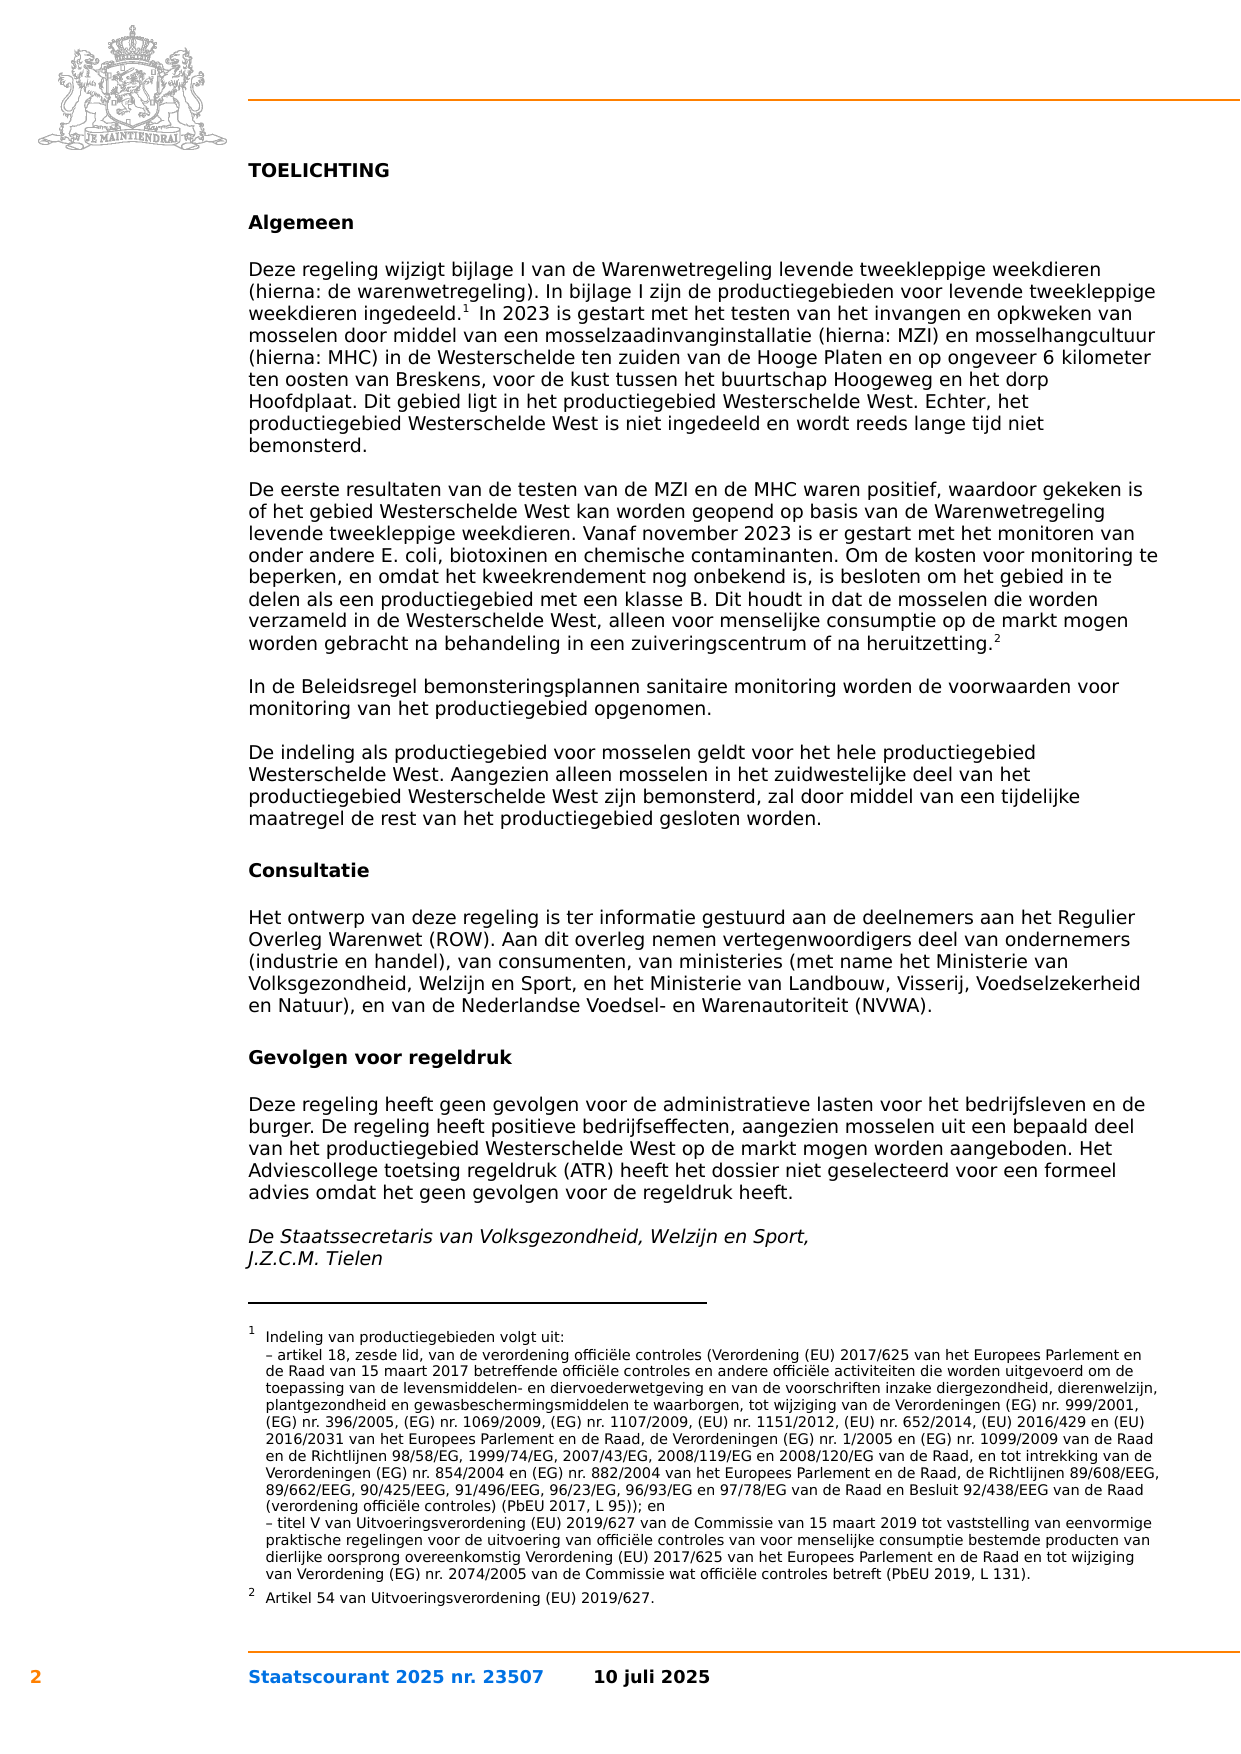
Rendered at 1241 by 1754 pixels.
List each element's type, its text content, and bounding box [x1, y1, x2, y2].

text De eerste resultaten van de testen van de MZI en de MHC waren positief, waardoor gekeken is of het gebied Westerschelde West kan worden geopend op basis van de Warenwetregeling levende tweekleppige weekdieren. Vanaf november 2023 is er gestart met het monitoren van onder andere E. coli, biotoxinen en chemische contaminanten. Om de kosten voor monitoring te beperken, en omdat het kweekrendement nog onbekend is, is besloten om het gebied in te delen als een productiegebied met een klasse B. Dit houdt in dat de mosselen die worden verzameld in de Westerschelde West, alleen voor menselijke consumptie op de markt mogen worden gebracht na behandeling in een zuiveringscentrum of na heruitzetting. [248, 478, 1163, 654]
subtitle Gevolgen voor regeldruk [248, 1047, 1163, 1069]
subtitle Algemeen [248, 212, 1163, 234]
text Indeling van productiegebieden volgt uit: [248, 1324, 1163, 1347]
subtitle Consultatie [248, 860, 1163, 882]
subtitle TOELICHTING [248, 160, 1163, 182]
text De indeling als productiegebied voor mosselen geldt voor het hele productiegebied Westerschelde West. Aangezien alleen mosselen in het zuidwestelijke deel van het productiegebied Westerschelde West zijn bemonsterd, zal door middel van een tijdelijke maatregel de rest van het productiegebied gesloten worden. [248, 742, 1163, 830]
text – artikel 18, zesde lid, van de verordening officiële controles (Verordening (EU) 2017/625 van het Europees Parlement en de Raad van 15 maart 2017 betreffende officiële controles en andere officiële activiteiten die worden uitgevoerd om de toepassing van de levensmiddelen- en diervoederwetgeving en van de voorschriften inzake diergezondheid, dierenwelzijn, plantgezondheid en gewasbeschermingsmiddelen te waarborgen, tot wijziging van de Verordeningen (EG) nr. 999/2001, (EG) nr. 396/2005, (EG) nr. 1069/2009, (EG) nr. 1107/2009, (EU) nr. 1151/2012, (EU) nr. 652/2014, (EU) 2016/429 en (EU) 2016/2031 van het Europees Parlement en de Raad, de Verordeningen (EG) nr. 1/2005 en (EG) nr. 1099/2009 van de Raad en de Richtlijnen 98/58/EG, 1999/74/EG, 2007/43/EG, 2008/119/EG en 2008/120/EG van de Raad, en tot intrekking van de Verordeningen (EG) nr. 854/2004 en (EG) nr. 882/2004 van het Europees Parlement en de Raad, de Richtlijnen 89/608/EEG, 89/662/EEG, 90/425/EEG, 91/496/EEG, 96/23/EG, 96/93/EG en 97/78/EG van de Raad en Besluit 92/438/EEG van de Raad (verordening officiële controles) (PbEU 2017, L 95)); en [265, 1347, 1163, 1515]
text Het ontwerp van deze regeling is ter informatie gestuurd aan de deelnemers aan het Regulier Overleg Warenwet (ROW). Aan dit overleg nemen vertegenwoordigers deel van ondernemers (industrie en handel), van consumenten, van ministeries (met name het Ministerie van Volksgezondheid, Welzijn en Sport, en het Ministerie van Landbouw, Visserij, Voedselzekerheid en Natuur), en van de Nederlandse Voedsel- en Warenautoriteit (NVWA). [248, 907, 1163, 1017]
text Deze regeling wijzigt bijlage I van de Warenwetregeling levende tweekleppige weekdieren (hierna: de warenwetregeling). In bijlage I zijn de productiegebieden voor levende tweekleppige weekdieren ingedeeld. In 2023 is gestart met het testen van het invangen en opkweken van mosselen door middel van een mosselzaadinvanginstallatie (hierna: MZI) en mosselhangcultuur (hierna: MHC) in de Westerschelde ten zuiden van de Hooge Platen en op ongeveer 6 kilometer ten oosten van Breskens, voor de kust tussen het buurtschap Hoogeweg en het dorp Hoofdplaat. Dit gebied ligt in het productiegebied Westerschelde West. Echter, het productiegebied Westerschelde West is niet ingedeeld en wordt reeds lange tijd niet bemonsterd. [248, 259, 1163, 457]
text In de Beleidsregel bemonsteringsplannen sanitaire monitoring worden de voorwaarden voor monitoring van het productiegebied opgenomen. [248, 676, 1163, 720]
picture [38, 25, 227, 150]
text Artikel 54 van Uitvoeringsverordening (EU) 2019/627. [248, 1586, 1163, 1608]
text – titel V van Uitvoeringsverordening (EU) 2019/627 van de Commissie van 15 maart 2019 tot vaststelling van eenvormige praktische regelingen voor de uitvoering van officiële controles van voor menselijke consumptie bestemde producten van dierlijke oorsprong overeenkomstig Verordening (EU) 2017/625 van het Europees Parlement en de Raad en tot wijziging van Verordening (EG) nr. 2074/2005 van de Commissie wat officiële controles betreft (PbEU 2019, L 131). [265, 1515, 1163, 1583]
text De Staatssecretaris van Volksgezondheid, Welzijn en Sport, J.Z.C.M. Tielen [248, 1226, 1163, 1269]
text Deze regeling heeft geen gevolgen voor de administratieve lasten voor het bedrijfsleven en de burger. De regeling heeft positieve bedrijfseffecten, aangezien mosselen uit een bepaald deel van het productiegebied Westerschelde West op de markt mogen worden aangeboden. Het Adviescollege toetsing regeldruk (ATR) heeft het dossier niet geselecteerd voor een formeel advies omdat het geen gevolgen voor de regeldruk heeft. [248, 1094, 1163, 1204]
